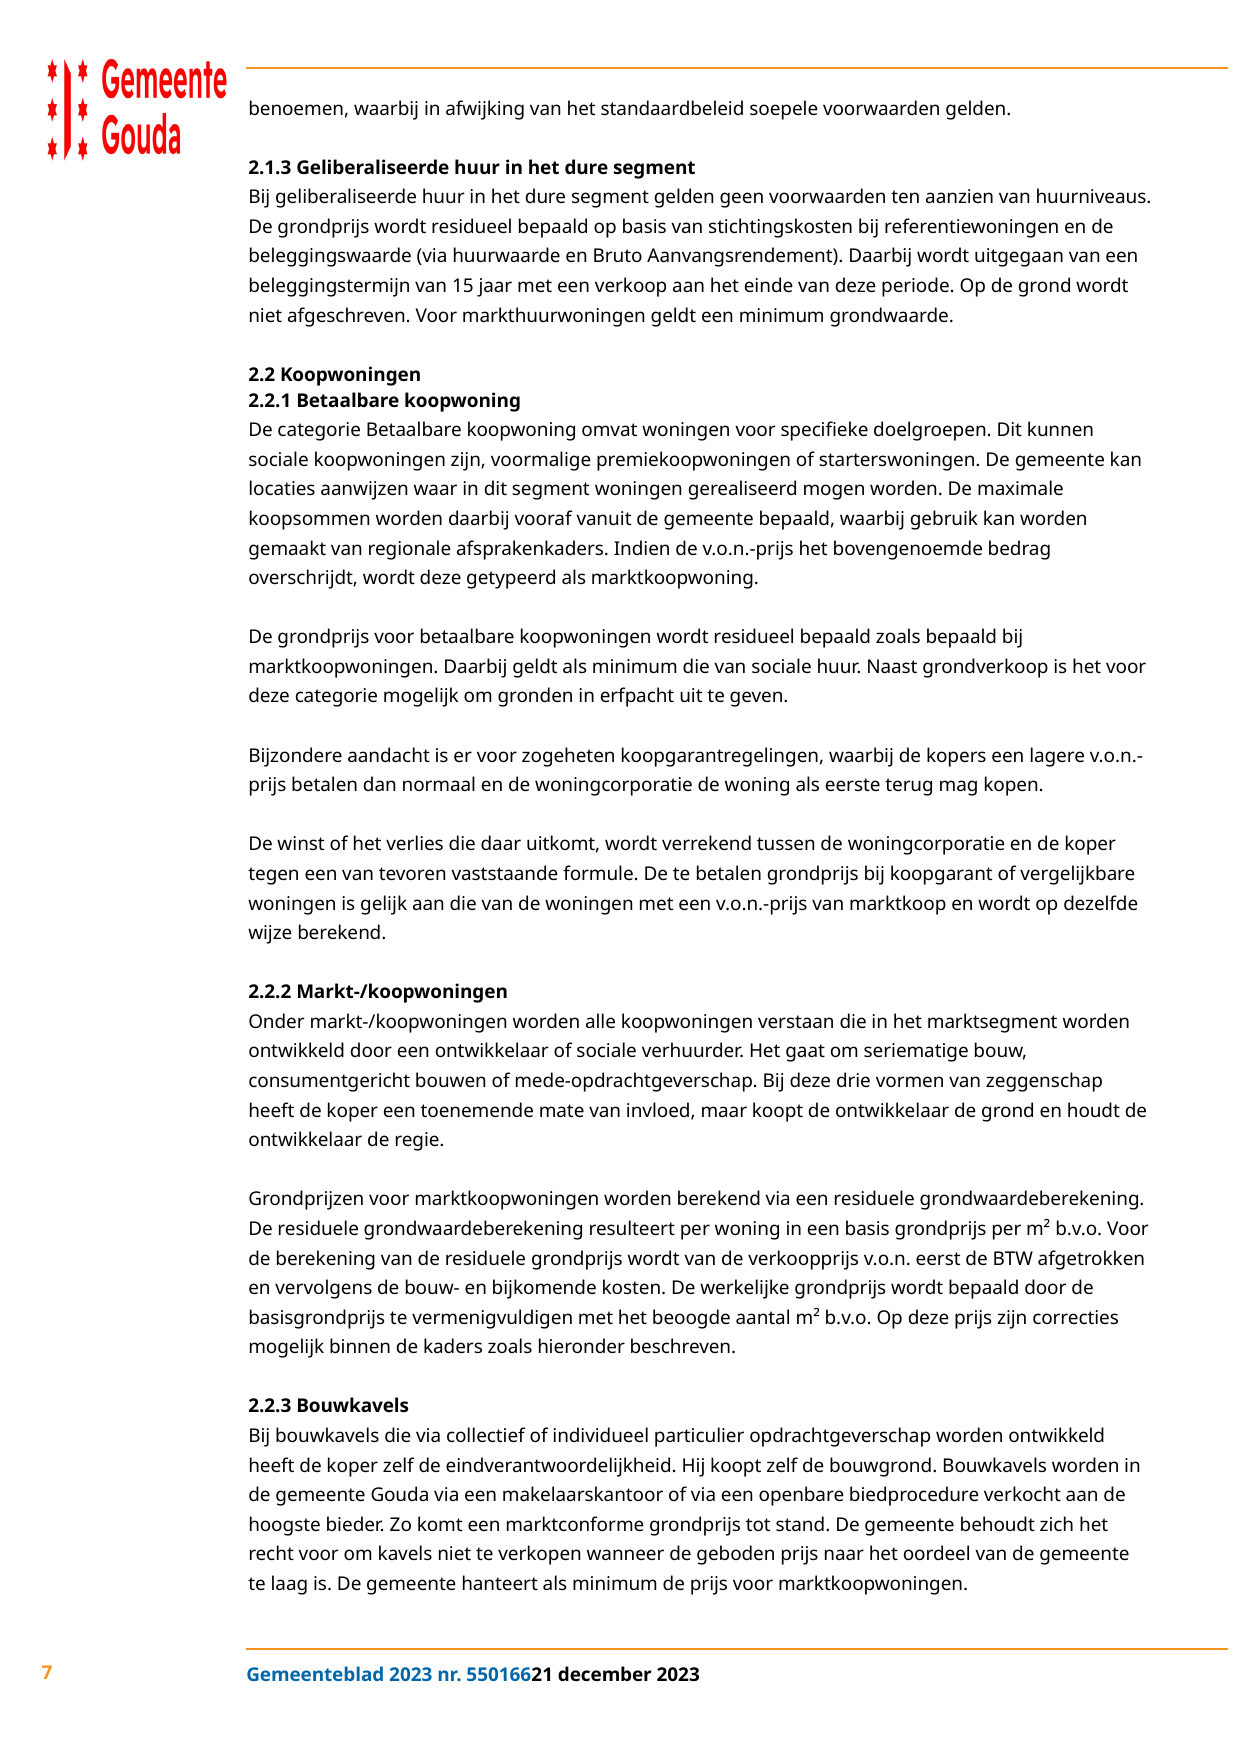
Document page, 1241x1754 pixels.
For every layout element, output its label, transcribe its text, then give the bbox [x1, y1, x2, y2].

text benoemen, waarbij in afwijking van het standaardbeleid soepele voorwaarden gelden. [248, 95, 1152, 121]
text 2.2.1 Betaalbare koopwoning [248, 387, 1152, 412]
text Onder markt-/koopwoningen worden alle koopwoningen verstaan die in het marktsegment worden ontwikkeld door een ontwikkelaar of sociale verhuurder. Het gaat om seriematige bouw, consumentgericht bouwen of mede-opdrachtgeverschap. Bij deze drie vormen van zeggenschap heeft de koper een toenemende mate van invloed, maar koopt de ontwikkelaar de grond en houdt de ontwikkelaar de regie. [248, 1008, 1152, 1152]
text Bij geliberaliseerde huur in het dure segment gelden geen voorwaarden ten aanzien van huurniveaus. De grondprijs wordt residueel bepaald op basis van stichtingskosten bij referentiewoningen en de beleggingswaarde (via huurwaarde en Bruto Aanvangsrendement). Daarbij wordt uitgegaan van een beleggingstermijn van 15 jaar met een verkoop aan het einde van deze periode. Op de grond wordt niet afgeschreven. Voor markthuurwoningen geldt een minimum grondwaarde. [248, 183, 1152, 328]
text 2.2.3 Bouwkavels [248, 1393, 1152, 1418]
text Bijzondere aandacht is er voor zogeheten koopgarantregelingen, waarbij de kopers een lagere v.o.n.-prijs betalen dan normaal en de woningcorporatie de woning als eerste terug mag kopen. [248, 742, 1152, 797]
text 2.2 Koopwoningen [248, 361, 1152, 387]
picture [41, 47, 231, 172]
text 2.1.3 Geliberaliseerde huur in het dure segment [248, 154, 1152, 180]
text De categorie Betaalbare koopwoning omvat woningen voor specifieke doelgroepen. Dit kunnen sociale koopwoningen zijn, voormalige premiekoopwoningen of starterswoningen. De gemeente kan locaties aanwijzen waar in dit segment woningen gerealiseerd mogen worden. De maximale koopsommen worden daarbij vooraf vanuit de gemeente bepaald, waarbij gebruik kan worden gemaakt van regionale afsprakenkaders. Indien de v.o.n.-prijs het bovengenoemde bedrag overschrijdt, wordt deze getypeerd als marktkoopwoning. [248, 416, 1152, 590]
text De grondprijs voor betaalbare koopwoningen wordt residueel bepaald zoals bepaald bij marktkoopwoningen. Daarbij geldt als minimum die van sociale huur. Naast grondverkoop is het voor deze categorie mogelijk om gronden in erfpacht uit te geven. [248, 623, 1152, 708]
text De winst of het verlies die daar uitkomt, wordt verrekend tussen de woningcorporatie en de koper tegen een van tevoren vaststaande formule. De te betalen grondprijs bij koopgarant of vergelijkbare woningen is gelijk aan die van de woningen met een v.o.n.-prijs van marktkoop en wordt op dezelfde wijze berekend. [248, 831, 1152, 945]
text Grondprijzen voor marktkoopwoningen worden berekend via een residuele grondwaardeberekening. De residuele grondwaardeberekening resulteert per woning in een basis grondprijs per m² b.v.o. Voor de berekening van de residuele grondprijs wordt van de verkoopprijs v.o.n. eerst de BTW afgetrokken en vervolgens de bouw- en bijkomende kosten. De werkelijke grondprijs wordt bepaald door de basisgrondprijs te vermenigvuldigen met het beoogde aantal m² b.v.o. Op deze prijs zijn correcties mogelijk binnen de kaders zoals hieronder beschreven. [248, 1186, 1152, 1359]
text Bij bouwkavels die via collectief of individueel particulier opdrachtgeverschap worden ontwikkeld heeft de koper zelf de eindverantwoordelijkheid. Hij koopt zelf de bouwgrond. Bouwkavels worden in de gemeente Gouda via een makelaarskantoor of via een openbare biedprocedure verkocht aan de hoogste bieder. Zo komt een marktconforme grondprijs tot stand. De gemeente behoudt zich het recht voor om kavels niet te verkopen wanneer de geboden prijs naar het oordeel van de gemeente te laag is. De gemeente hanteert als minimum de prijs voor marktkoopwoningen. [248, 1422, 1152, 1596]
text 2.2.2 Markt-/koopwoningen [248, 978, 1152, 1004]
